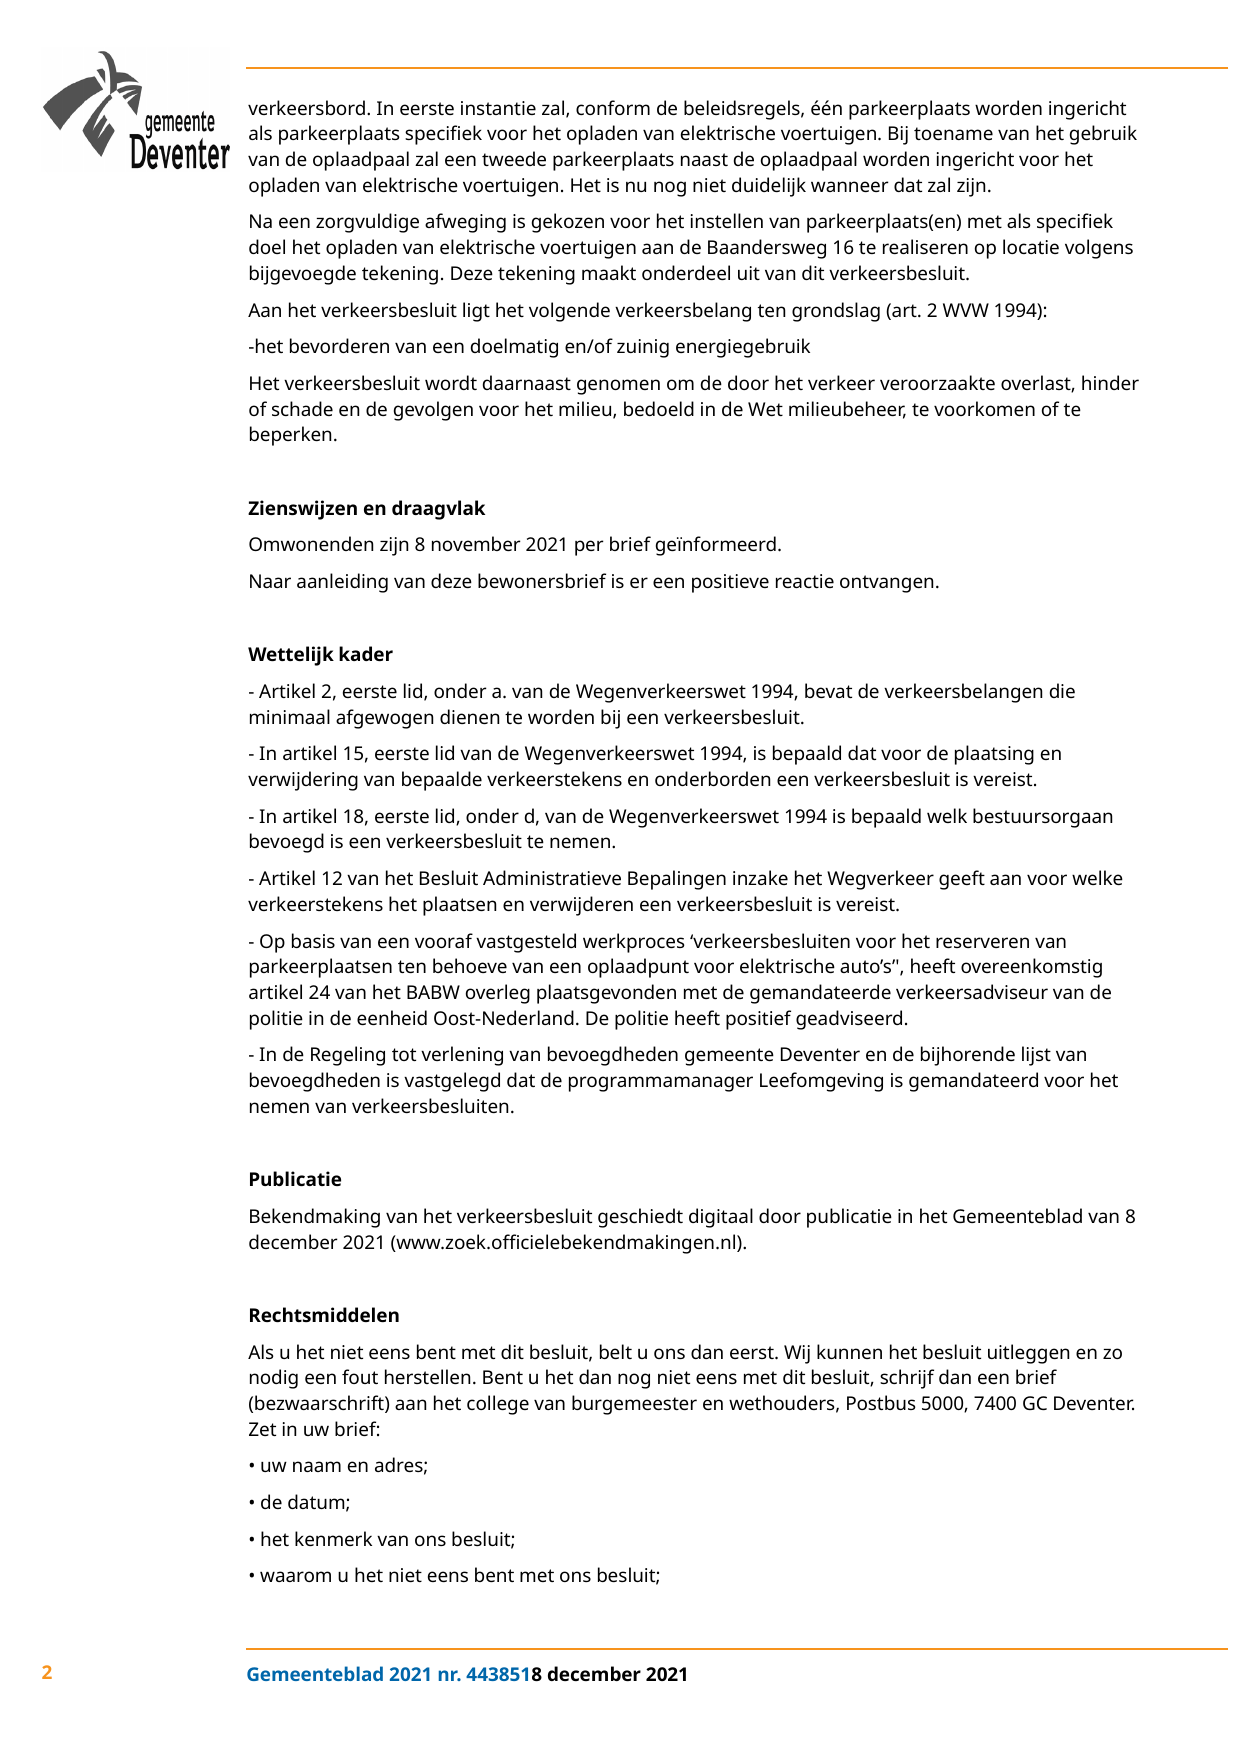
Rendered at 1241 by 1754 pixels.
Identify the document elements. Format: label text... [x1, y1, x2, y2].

text - Op basis van een vooraf vastgesteld werkproces ‘verkeersbesluiten voor het reserveren van parkeerplaatsen ten behoeve van een oplaadpunt voor elektrische auto’s’', heeft overeenkomstig artikel 24 van het BABW overleg plaatsgevonden met de gemandateerde verkeersadviseur van de politie in de eenheid Oost-Nederland. De politie heeft positief geadviseerd. [248, 928, 1152, 1031]
text Rechtsmiddelen [248, 1302, 1152, 1328]
text • waarom u het niet eens bent met ons besluit; [248, 1563, 1152, 1588]
text Omwonenden zijn 8 november 2021 per brief geïnformeerd. [248, 532, 1152, 557]
text Als u het niet eens bent met dit besluit, belt u ons dan eerst. Wij kunnen het besluit uitleggen en zo nodig een fout herstellen. Bent u het dan nog niet eens met dit besluit, schrijf dan een brief (bezwaarschrift) aan het college van burgemeester en wethouders, Postbus 5000, 7400 GC Deventer. Zet in uw brief: [248, 1339, 1152, 1442]
text - In artikel 15, eerste lid van de Wegenverkeerswet 1994, is bepaald dat voor de plaatsing en verwijdering van bepaalde verkeerstekens en onderborden een verkeersbesluit is vereist. [248, 741, 1152, 792]
text • uw naam en adres; [248, 1453, 1152, 1478]
text Publicatie [248, 1166, 1152, 1192]
text Bekendmaking van het verkeersbesluit geschiedt digitaal door publicatie in het Gemeenteblad van 8 december 2021 (www.zoek.officielebekendmakingen.nl). [248, 1203, 1152, 1254]
text verkeersbord. In eerste instantie zal, conform de beleidsregels, één parkeerplaats worden ingericht als parkeerplaats specifiek voor het opladen van elektrische voertuigen. Bij toename van het gebruik van de oplaadpaal zal een tweede parkeerplaats naast de oplaadpaal worden ingericht voor het opladen van elektrische voertuigen. Het is nu nog niet duidelijk wanneer dat zal zijn. [248, 95, 1152, 198]
picture [41, 47, 231, 172]
text Naar aanleiding van deze bewonersbrief is er een positieve reactie ontvangen. [248, 568, 1152, 594]
text Wettelijk kader [248, 642, 1152, 667]
text -het bevorderen van een doelmatig en/of zuinig energiegebruik [248, 333, 1152, 359]
text Zienswijzen en draagvlak [248, 495, 1152, 521]
text • de datum; [248, 1489, 1152, 1515]
text - Artikel 12 van het Besluit Administratieve Bepalingen inzake het Wegverkeer geeft aan voor welke verkeerstekens het plaatsen en verwijderen een verkeersbesluit is vereist. [248, 865, 1152, 917]
text Aan het verkeersbesluit ligt het volgende verkeersbelang ten grondslag (art. 2 WVW 1994): [248, 297, 1152, 322]
text - Artikel 2, eerste lid, onder a. van de Wegenverkeerswet 1994, bevat de verkeersbelangen die minimaal afgewogen dienen te worden bij een verkeersbesluit. [248, 678, 1152, 730]
text Na een zorgvuldige afweging is gekozen voor het instellen van parkeerplaats(en) met als specifiek doel het opladen van elektrische voertuigen aan de Baandersweg 16 te realiseren op locatie volgens bijgevoegde tekening. Deze tekening maakt onderdeel uit van dit verkeersbesluit. [248, 209, 1152, 286]
text - In artikel 18, eerste lid, onder d, van de Wegenverkeerswet 1994 is bepaald welk bestuursorgaan bevoegd is een verkeersbesluit te nemen. [248, 803, 1152, 854]
text Het verkeersbesluit wordt daarnaast genomen om de door het verkeer veroorzaakte overlast, hinder of schade en de gevolgen voor het milieu, bedoeld in de Wet milieubeheer, te voorkomen of te beperken. [248, 370, 1152, 447]
text • het kenmerk van ons besluit; [248, 1526, 1152, 1552]
text - In de Regeling tot verlening van bevoegdheden gemeente Deventer en de bijhorende lijst van bevoegdheden is vastgelegd dat de programmamanager Leefomgeving is gemandateerd voor het nemen van verkeersbesluiten. [248, 1042, 1152, 1119]
